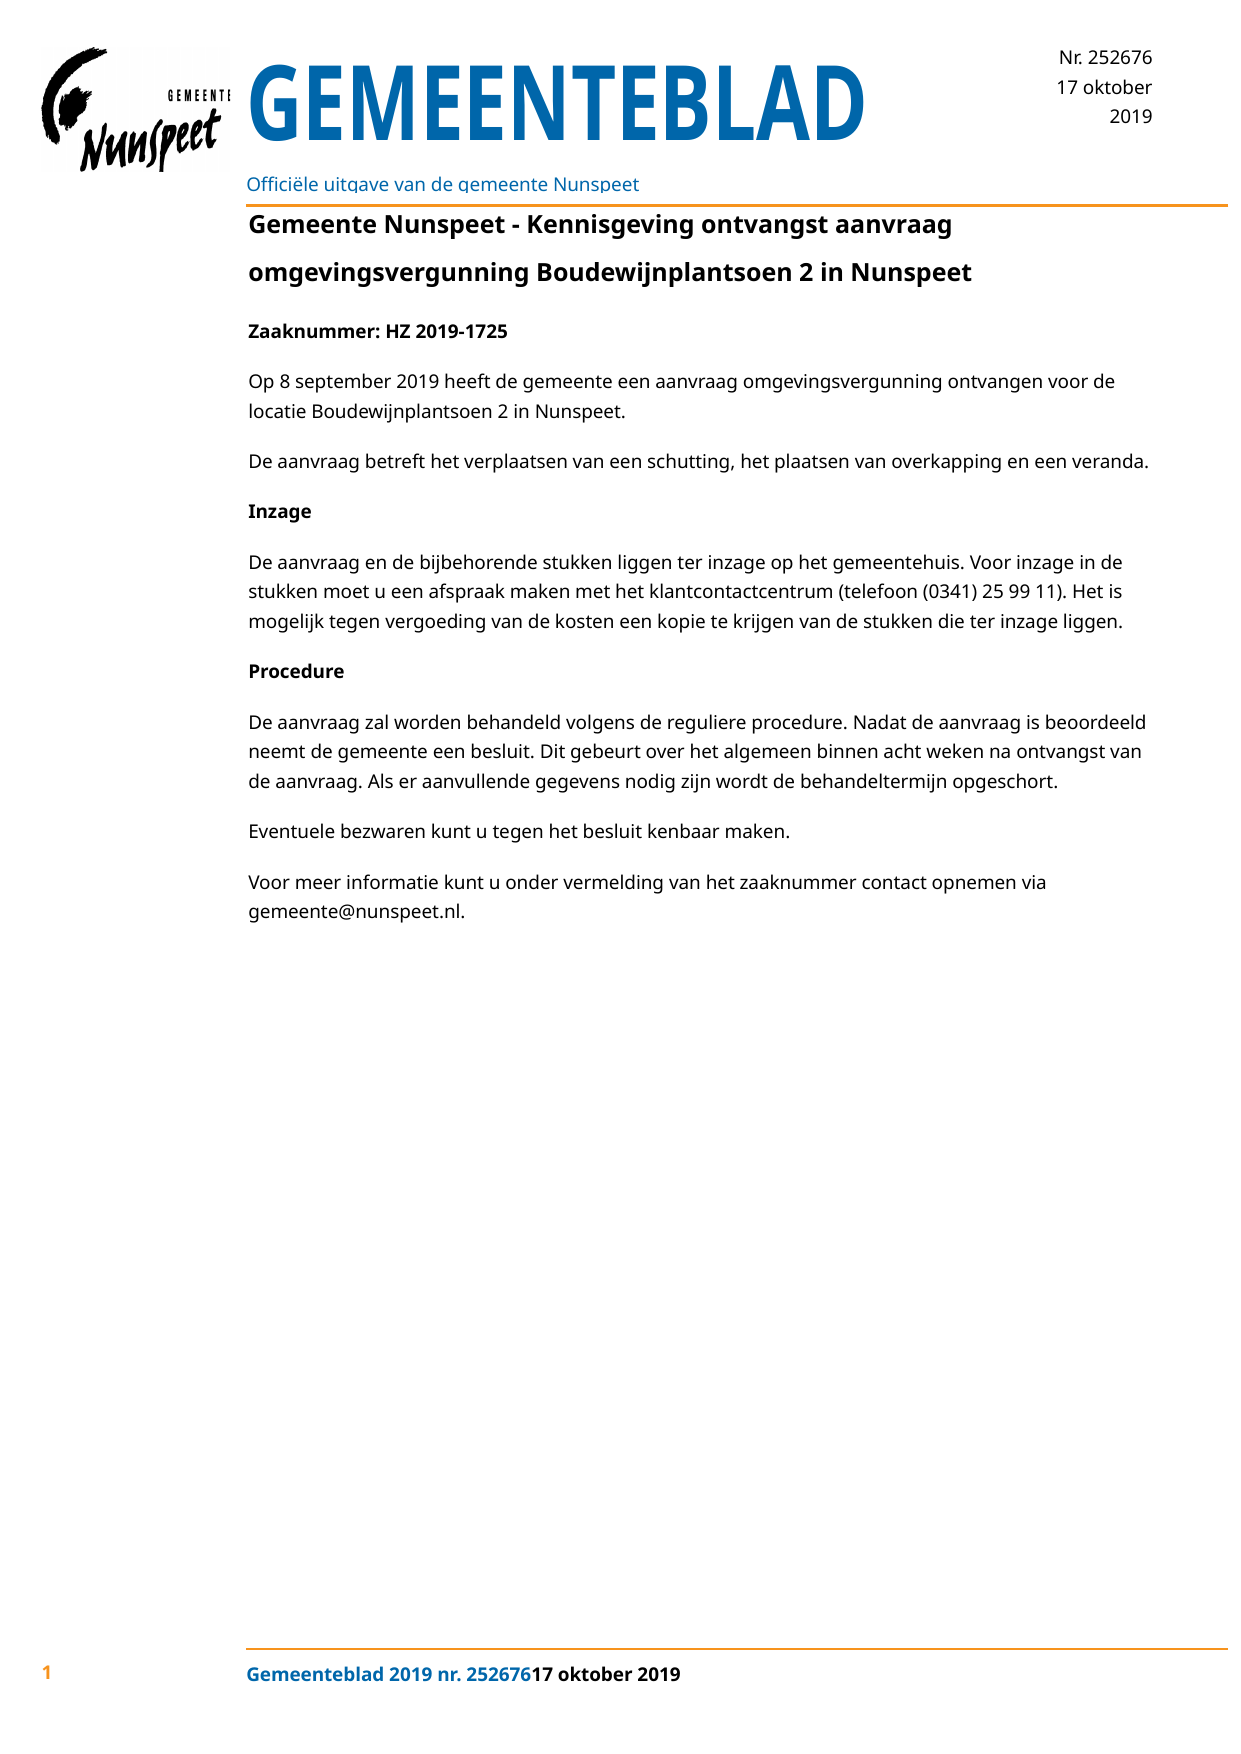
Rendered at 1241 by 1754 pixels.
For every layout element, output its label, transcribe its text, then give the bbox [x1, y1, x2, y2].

text Inzage [248, 499, 1152, 524]
text De aanvraag en de bijbehorende stukken liggen ter inzage op het gemeentehuis. Voor inzage in de stukken moet u een afspraak maken met het klantcontactcentrum (telefoon (0341) 25 99 11). Het is mogelijk tegen vergoeding van de kosten een kopie te krijgen van de stukken die ter inzage liggen. [248, 549, 1152, 634]
text Voor meer informatie kunt u onder vermelding van het zaaknummer contact opnemen via gemeente@nunspeet.nl. [248, 869, 1152, 924]
text Gemeente Nunspeet - Kennisgeving ontvangst aanvraag omgevingsvergunning Boudewijnplantsoen 2 in Nunspeet [248, 207, 1152, 288]
text Eventuele bezwaren kunt u tegen het besluit kenbaar maken. [248, 819, 1152, 844]
text Zaaknummer: HZ 2019-1725 [248, 318, 1152, 344]
picture [41, 47, 231, 172]
text De aanvraag zal worden behandeld volgens de reguliere procedure. Nadat de aanvraag is beoordeeld neemt de gemeente een besluit. Dit gebeurt over het algemeen binnen acht weken na ontvangst van de aanvraag. Als er aanvullende gegevens nodig zijn wordt de behandeltermijn opgeschort. [248, 709, 1152, 794]
text Procedure [248, 659, 1152, 684]
text De aanvraag betreft het verplaatsen van een schutting, het plaatsen van overkapping en een veranda. [248, 448, 1152, 474]
text Op 8 september 2019 heeft de gemeente een aanvraag omgevingsvergunning ontvangen voor de locatie Boudewijnplantsoen 2 in Nunspeet. [248, 368, 1152, 424]
